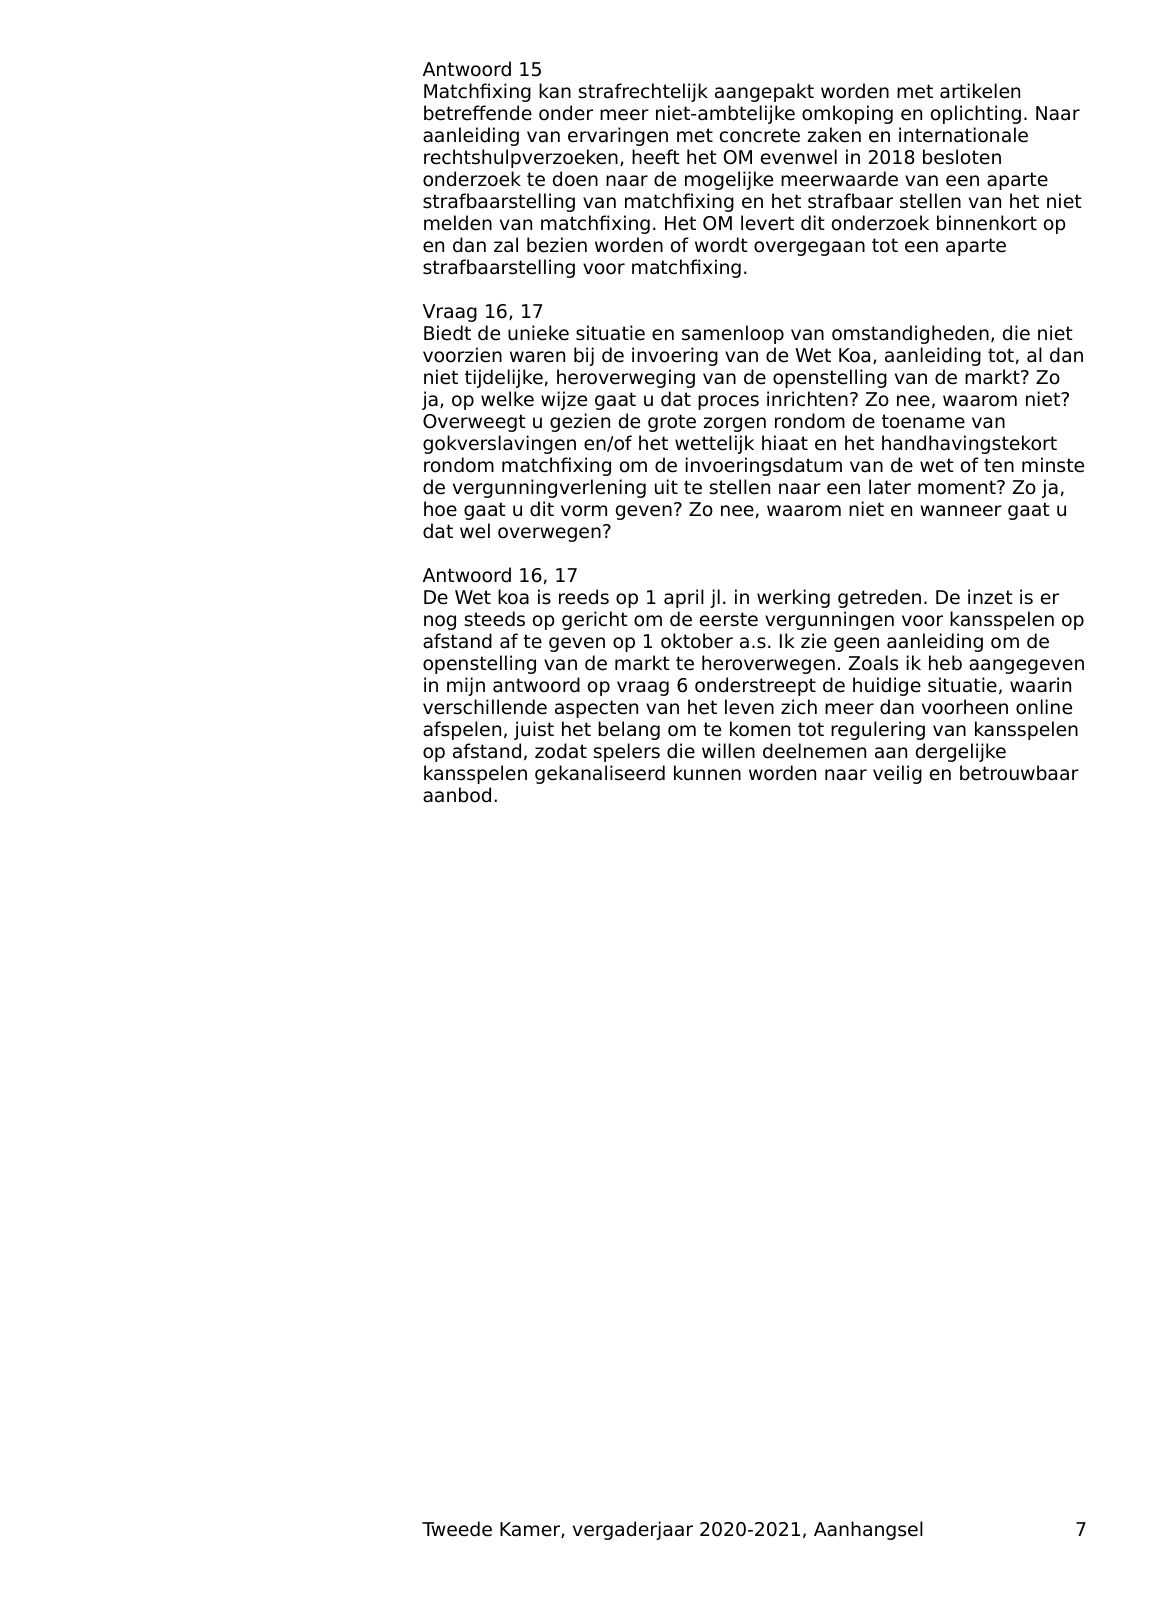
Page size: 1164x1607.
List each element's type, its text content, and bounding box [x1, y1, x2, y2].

text Antwoord 15 [422, 59, 1087, 81]
text Overweegt u gezien de grote zorgen rondom de toename van gokverslavingen en/of het wettelijk hiaat en het handhavingstekort rondom matchfixing om de invoeringsdatum van de wet of ten minste de vergunningverlening uit te stellen naar een later moment? Zo ja, hoe gaat u dit vorm geven? Zo nee, waarom niet en wanneer gaat u dat wel overwegen? [422, 411, 1087, 543]
text De Wet koa is reeds op 1 april jl. in werking getreden. De inzet is er nog steeds op gericht om de eerste vergunningen voor kansspelen op afstand af te geven op 1 oktober a.s. Ik zie geen aanleiding om de openstelling van de markt te heroverwegen. Zoals ik heb aangegeven in mijn antwoord op vraag 6 onderstreept de huidige situatie, waarin verschillende aspecten van het leven zich meer dan voorheen online afspelen, juist het belang om te komen tot regulering van kansspelen op afstand, zodat spelers die willen deelnemen aan dergelijke kansspelen gekanaliseerd kunnen worden naar veilig en betrouwbaar aanbod. [422, 587, 1087, 807]
text Matchfixing kan strafrechtelijk aangepakt worden met artikelen betreffende onder meer niet-ambtelijke omkoping en oplichting. Naar aanleiding van ervaringen met concrete zaken en internationale rechtshulpverzoeken, heeft het OM evenwel in 2018 besloten onderzoek te doen naar de mogelijke meerwaarde van een aparte strafbaarstelling van matchfixing en het strafbaar stellen van het niet melden van matchfixing. Het OM levert dit onderzoek binnenkort op en dan zal bezien worden of wordt overgegaan tot een aparte strafbaarstelling voor matchfixing. [422, 81, 1087, 279]
text Vraag 16, 17 [422, 301, 1087, 323]
text Biedt de unieke situatie en samenloop van omstandigheden, die niet voorzien waren bij de invoering van de Wet Koa, aanleiding tot, al dan niet tijdelijke, heroverweging van de openstelling van de markt? Zo ja, op welke wijze gaat u dat proces inrichten? Zo nee, waarom niet? [422, 323, 1087, 411]
text Antwoord 16, 17 [422, 565, 1087, 587]
